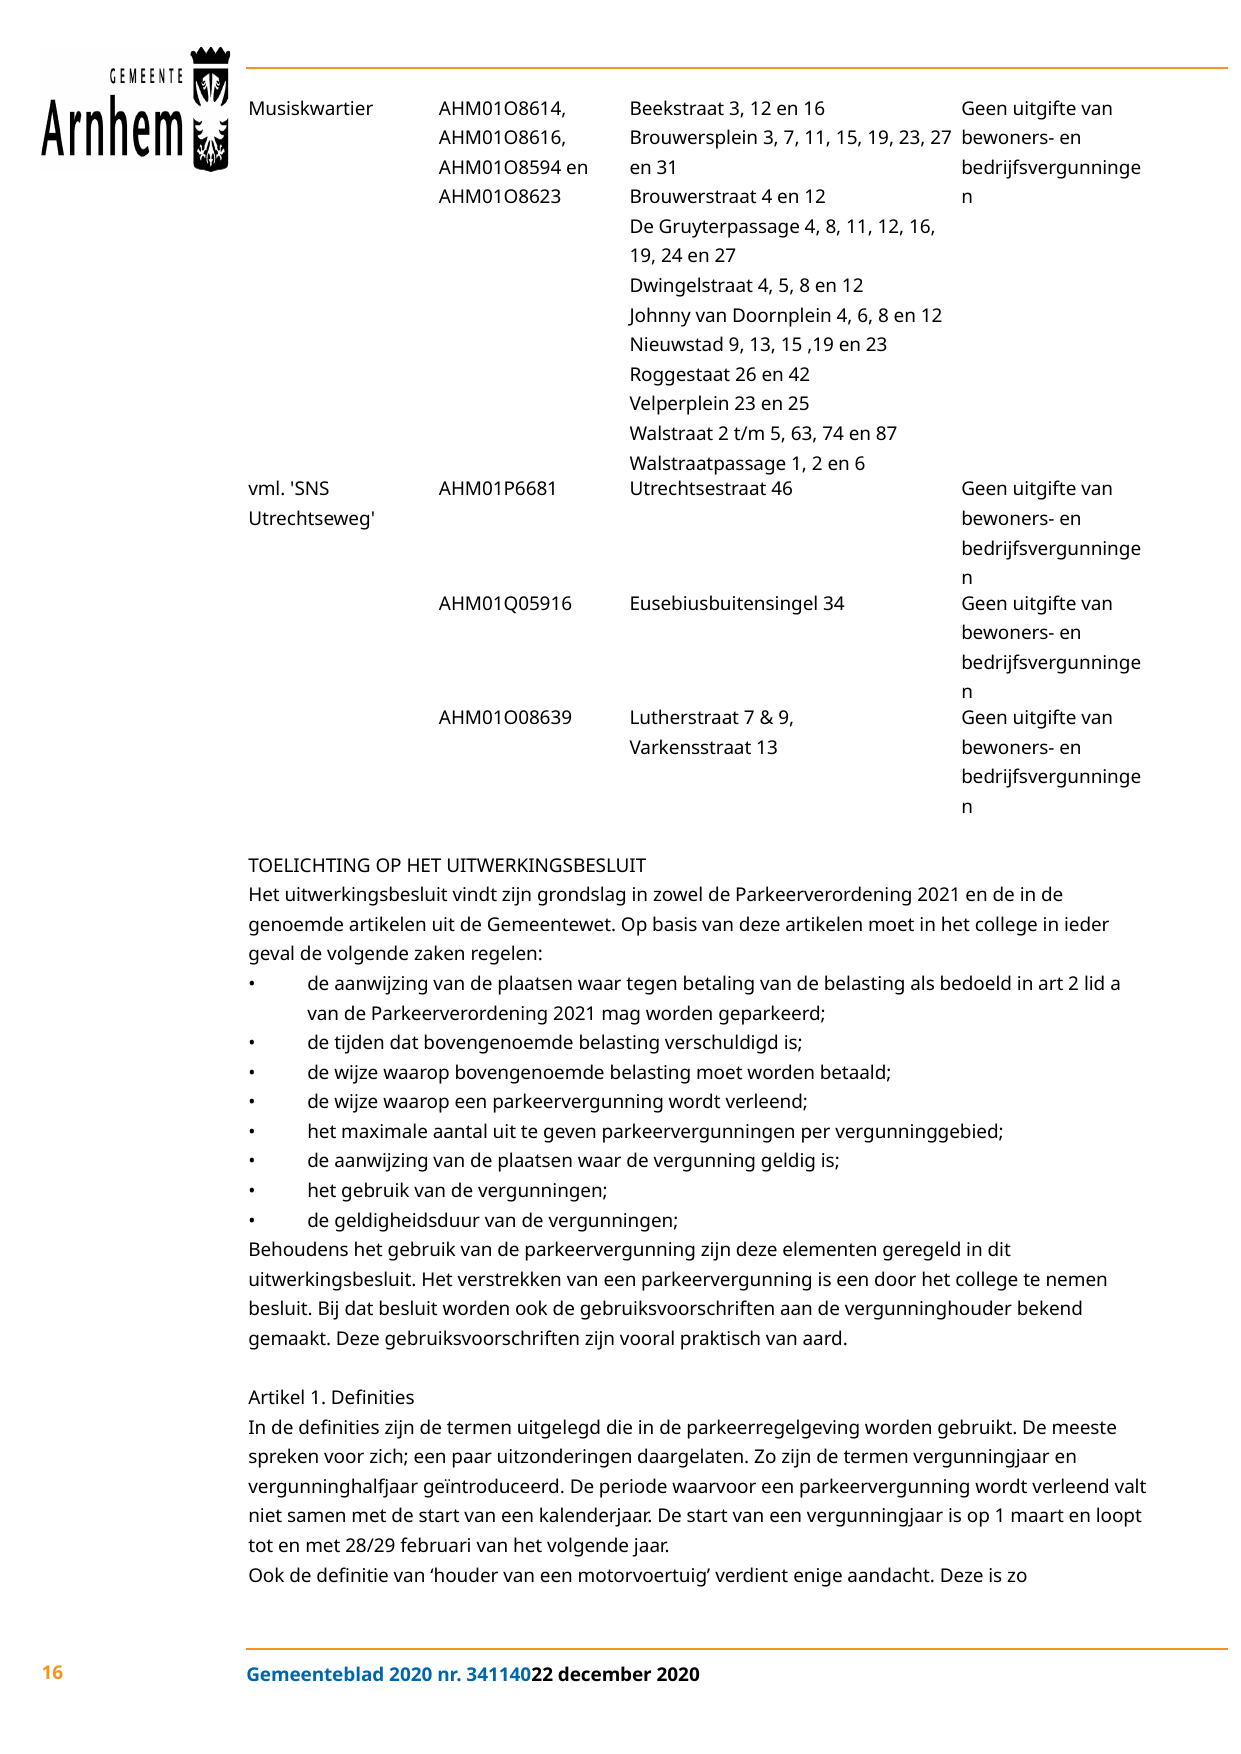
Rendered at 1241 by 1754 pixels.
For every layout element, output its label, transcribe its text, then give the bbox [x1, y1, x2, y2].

table_cell vml. 'SNS Utrechtseweg' [248, 476, 439, 590]
text Artikel 1. Definities [248, 1384, 1152, 1410]
table_cell AHM01O08639 [439, 705, 629, 819]
list de wijze waarop bovengenoemde belasting moet worden betaald; [248, 1059, 1152, 1084]
list de aanwijzing van de plaatsen waar tegen betaling van de belasting als bedoeld in art 2 lid a van de Parkeerverordening 2021 mag worden geparkeerd; [248, 970, 1152, 1025]
picture [41, 47, 231, 172]
list de wijze waarop een parkeervergunning wordt verleend; [248, 1088, 1152, 1114]
table_cell AHM01P6681 [439, 476, 629, 590]
list de tijden dat bovengenoemde belasting verschuldigd is; [248, 1029, 1152, 1055]
table_cell Musiskwartier [248, 95, 439, 476]
text Behoudens het gebruik van de parkeervergunning zijn deze elementen geregeld in dit uitwerkingsbesluit. Het verstrekken van een parkeervergunning is een door het college te nemen besluit. Bij dat besluit worden ook de gebruiksvoorschriften aan de vergunninghouder bekend gemaakt. Deze gebruiksvoorschriften zijn vooral praktisch van aard. [248, 1236, 1152, 1351]
list het maximale aantal uit te geven parkeervergunningen per vergunninggebied; [248, 1118, 1152, 1144]
list de geldigheidsduur van de vergunningen; [248, 1207, 1152, 1232]
table_cell Lutherstraat 7 & 9, Varkensstraat 13 [629, 705, 961, 819]
table_cell AHM01O8614, AHM01O8616, AHM01O8594 en AHM01O8623 [439, 95, 629, 476]
text Ook de definitie van ‘houder van een motorvoertuig’ verdient enige aandacht. Deze is zo [248, 1562, 1152, 1587]
table_cell Beekstraat 3, 12 en 16 Brouwersplein 3, 7, 11, 15, 19, 23, 27 en 31 Brouwerstraat 4 en 12 De Gruyterpassage 4, 8, 11, 12, 16, 19, 24 en 27 Dwingelstraat 4, 5, 8 en 12 Johnny van Doornplein 4, 6, 8 en 12 Nieuwstad 9, 13, 15 ,19 en 23 Roggestaat 26 en 42 Velperplein 23 en 25 Walstraat 2 t/m 5, 63, 74 en 87 Walstraatpassage 1, 2 en 6 [629, 95, 961, 476]
list het gebruik van de vergunningen; [248, 1177, 1152, 1203]
list de aanwijzing van de plaatsen waar de vergunning geldig is; [248, 1148, 1152, 1173]
table_cell Utrechtsestraat 46 [629, 476, 961, 590]
table_cell Geen uitgifte van bewoners- en bedrijfsvergunningen [961, 95, 1152, 476]
table_cell Geen uitgifte van bewoners- en bedrijfsvergunningen [961, 705, 1152, 819]
text In de definities zijn de termen uitgelegd die in de parkeerregelgeving worden gebruikt. De meeste spreken voor zich; een paar uitzonderingen daargelaten. Zo zijn de termen vergunningjaar en vergunninghalfjaar geïntroduceerd. De periode waarvoor een parkeervergunning wordt verleend valt niet samen met de start van een kalenderjaar. De start van een vergunningjaar is op 1 maart en loopt tot en met 28/29 februari van het volgende jaar. [248, 1414, 1152, 1558]
table_cell Eusebiusbuitensingel 34 [629, 590, 961, 704]
table_cell [248, 705, 439, 819]
table_cell Geen uitgifte van bewoners- en bedrijfsvergunningen [961, 590, 1152, 704]
table_cell AHM01Q05916 [439, 590, 629, 704]
text TOELICHTING OP HET UITWERKINGSBESLUIT [248, 852, 1152, 877]
table_cell Geen uitgifte van bewoners- en bedrijfsvergunningen [961, 476, 1152, 590]
table_cell [248, 590, 439, 704]
text Het uitwerkingsbesluit vindt zijn grondslag in zowel de Parkeerverordening 2021 en de in de genoemde artikelen uit de Gemeentewet. Op basis van deze artikelen moet in het college in ieder geval de volgende zaken regelen: [248, 881, 1152, 966]
